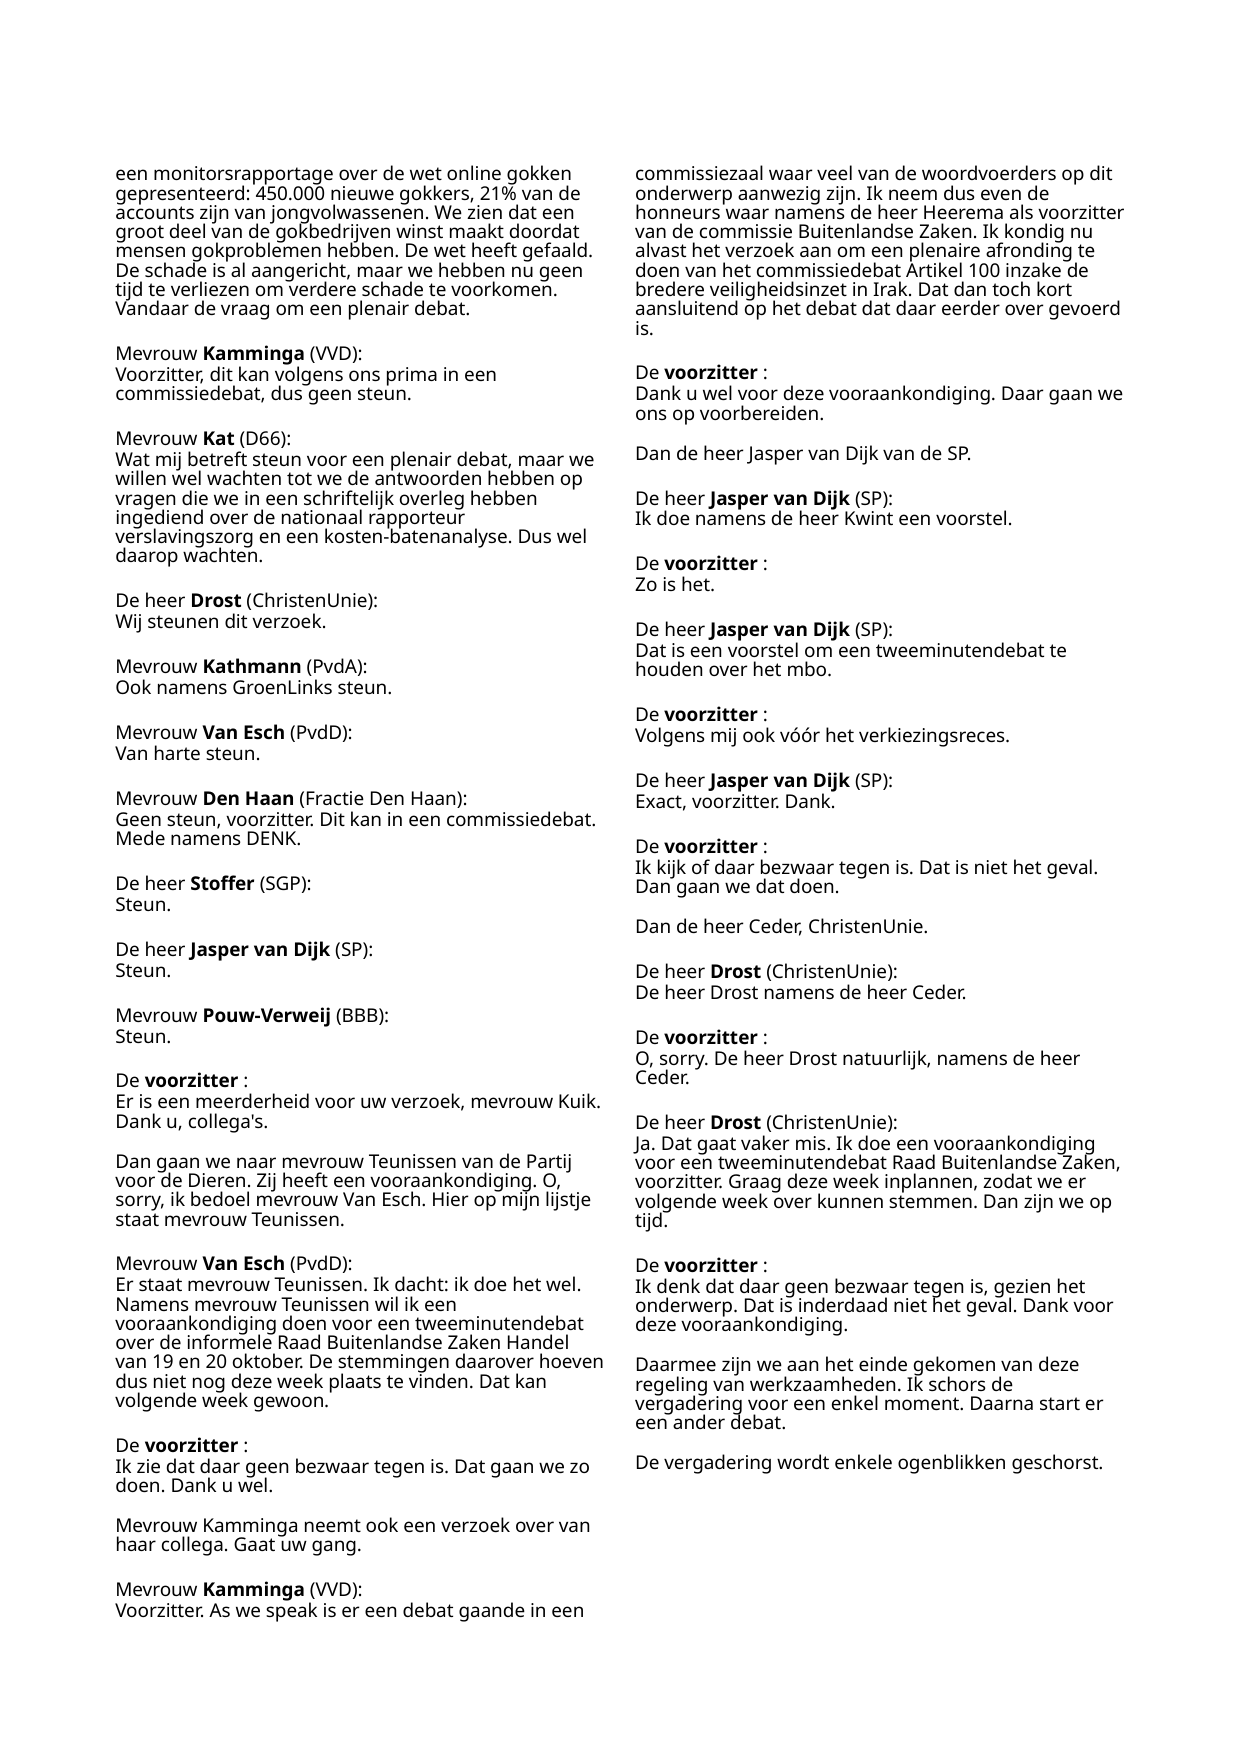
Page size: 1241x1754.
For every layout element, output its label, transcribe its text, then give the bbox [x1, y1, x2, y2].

text commissiezaal waar veel van de woordvoerders op dit onderwerp aanwezig zijn. Ik neem dus even de honneurs waar namens de heer Heerema als voorzitter van de commissie Buitenlandse Zaken. Ik kondig nu alvast het verzoek aan om een plenaire afronding te doen van het commissiedebat Artikel 100 inzake de bredere veiligheidsinzet in Irak. Dat dan toch kort aansluitend op het debat dat daar eerder over gevoerd is. [635, 165, 1125, 339]
text Steun. [115, 1028, 605, 1047]
text De voorzitter : [635, 833, 1125, 859]
text De voorzitter : [635, 359, 1125, 385]
text Wat mij betreft steun voor een plenair debat, maar we willen wel wachten tot we de antwoorden hebben op vragen die we in een schriftelijk overleg hebben ingediend over de nationaal rapporteur verslavingszorg en een kosten-batenanalyse. Dus wel daarop wachten. [115, 451, 605, 567]
text De heer Jasper van Dijk (SP): [115, 936, 605, 962]
text De voorzitter : [635, 1024, 1125, 1050]
text De vergadering wordt enkele ogenblikken geschorst. [635, 1454, 1125, 1473]
text Er is een meerderheid voor uw verzoek, mevrouw Kuik. Dank u, collega's. [115, 1093, 605, 1132]
text Dan de heer Jasper van Dijk van de SP. [635, 444, 1125, 464]
text Ik doe namens de heer Kwint een voorstel. [635, 510, 1125, 530]
text De heer Drost (ChristenUnie): [635, 1109, 1125, 1135]
text Steun. [115, 962, 605, 981]
text Geen steun, voorzitter. Dit kan in een commissiedebat. Mede namens DENK. [115, 811, 605, 849]
text Mevrouw Kathmann (PvdA): [115, 653, 605, 679]
text Mevrouw Kat (D66): [115, 425, 605, 451]
text De voorzitter : [635, 701, 1125, 727]
text O, sorry. De heer Drost natuurlijk, namens de heer Ceder. [635, 1050, 1125, 1088]
text Voorzitter. As we speak is er een debat gaande in een [115, 1602, 605, 1621]
text Voorzitter, dit kan volgens ons prima in een commissiedebat, dus geen steun. [115, 366, 605, 404]
text De voorzitter : [635, 551, 1125, 576]
text Dat is een voorstel om een tweeminutendebat te houden over het mbo. [635, 642, 1125, 681]
text Mevrouw Pouw-Verweij (BBB): [115, 1002, 605, 1028]
text Ook namens GroenLinks steun. [115, 679, 605, 698]
text Ik kijk of daar bezwaar tegen is. Dat is niet het geval. Dan gaan we dat doen. [635, 859, 1125, 897]
text Steun. [115, 896, 605, 915]
text De heer Drost (ChristenUnie): [635, 958, 1125, 984]
text De heer Stoffer (SGP): [115, 870, 605, 896]
text Volgens mij ook vóór het verkiezingsreces. [635, 727, 1125, 746]
text Mevrouw Kamminga (VVD): [115, 1576, 605, 1602]
text Dank u wel voor deze vooraankondiging. Daar gaan we ons op voorbereiden. [635, 385, 1125, 424]
text De voorzitter : [115, 1432, 605, 1458]
text Er staat mevrouw Teunissen. Ik dacht: ik doe het wel. Namens mevrouw Teunissen wil ik een vooraankondiging doen voor een tweeminutendebat over de informele Raad Buitenlandse Zaken Handel van 19 en 20 oktober. De stemmingen daarover hoeven dus niet nog deze week plaats te vinden. Dat kan volgende week gewoon. [115, 1276, 605, 1411]
text Ik denk dat daar geen bezwaar tegen is, gezien het onderwerp. Dat is inderdaad niet het geval. Dank voor deze vooraankondiging. [635, 1278, 1125, 1336]
text De voorzitter : [635, 1252, 1125, 1278]
text De heer Jasper van Dijk (SP): [635, 485, 1125, 510]
text Dan de heer Ceder, ChristenUnie. [635, 918, 1125, 937]
text Mevrouw Kamminga (VVD): [115, 340, 605, 366]
text De heer Jasper van Dijk (SP): [635, 767, 1125, 793]
text Mevrouw Van Esch (PvdD): [115, 1251, 605, 1276]
text Ik zie dat daar geen bezwaar tegen is. Dat gaan we zo doen. Dank u wel. [115, 1458, 605, 1496]
text Zo is het. [635, 576, 1125, 596]
text Mevrouw Van Esch (PvdD): [115, 719, 605, 745]
text Exact, voorzitter. Dank. [635, 793, 1125, 812]
text Ja. Dat gaat vaker mis. Ik doe een vooraankondiging voor een tweeminutendebat Raad Buitenlandse Zaken, voorzitter. Graag deze week inplannen, zodat we er volgende week over kunnen stemmen. Dan zijn we op tijd. [635, 1135, 1125, 1231]
text Wij steunen dit verzoek. [115, 613, 605, 633]
text De voorzitter : [115, 1068, 605, 1093]
text Mevrouw Kamminga neemt ook een verzoek over van haar collega. Gaat uw gang. [115, 1517, 605, 1556]
text Mevrouw Den Haan (Fractie Den Haan): [115, 785, 605, 811]
text een monitorsrapportage over de wet online gokken gepresenteerd: 450.000 nieuwe gokkers, 21% van de accounts zijn van jongvolwassenen. We zien dat een groot deel van de gokbedrijven winst maakt doordat mensen gokproblemen hebben. De wet heeft gefaald. De schade is al aangericht, maar we hebben nu geen tijd te verliezen om verdere schade te voorkomen. Vandaar de vraag om een plenair debat. [115, 165, 605, 319]
text Daarmee zijn we aan het einde gekomen van deze regeling van werkzaamheden. Ik schors de vergadering voor een enkel moment. Daarna start er een ander debat. [635, 1356, 1125, 1433]
text De heer Jasper van Dijk (SP): [635, 616, 1125, 642]
text De heer Drost (ChristenUnie): [115, 588, 605, 613]
text De heer Drost namens de heer Ceder. [635, 984, 1125, 1003]
text Van harte steun. [115, 745, 605, 764]
text Dan gaan we naar mevrouw Teunissen van de Partij voor de Dieren. Zij heeft een vooraankondiging. O, sorry, ik bedoel mevrouw Van Esch. Hier op mijn lijstje staat mevrouw Teunissen. [115, 1153, 605, 1230]
